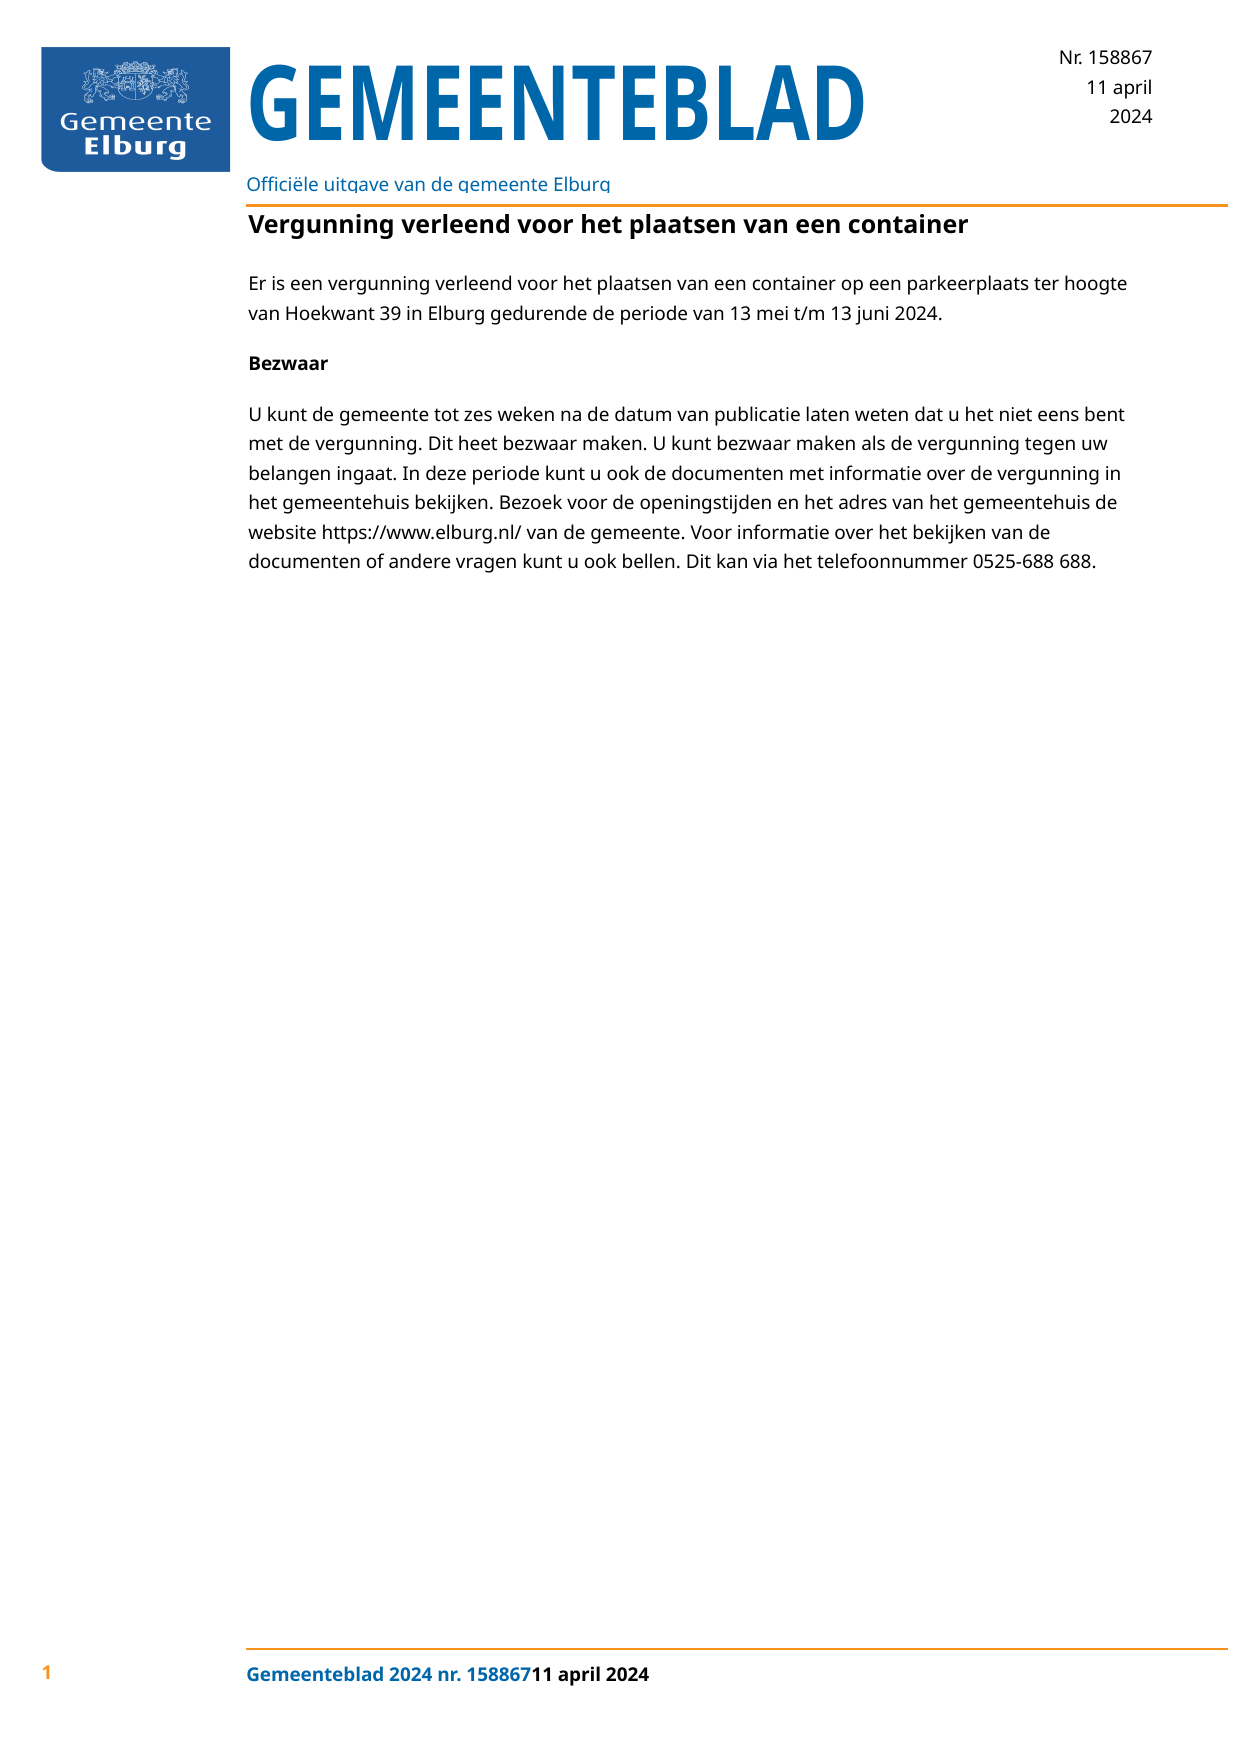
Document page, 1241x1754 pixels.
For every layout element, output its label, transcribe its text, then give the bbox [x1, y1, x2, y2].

text Er is een vergunning verleend voor het plaatsen van een container op een parkeerplaats ter hoogte van Hoekwant 39 in Elburg gedurende de periode van 13 mei t/m 13 juni 2024. [248, 270, 1152, 326]
picture [41, 47, 231, 172]
text Bezwaar [248, 350, 1152, 376]
text Vergunning verleend voor het plaatsen van een container [248, 207, 1152, 241]
text U kunt de gemeente tot zes weken na de datum van publicatie laten weten dat u het niet eens bent met de vergunning. Dit heet bezwaar maken. U kunt bezwaar maken als de vergunning tegen uw belangen ingaat. In deze periode kunt u ook de documenten met informatie over de vergunning in het gemeentehuis bekijken. Bezoek voor de openingstijden en het adres van het gemeentehuis de website https://www.elburg.nl/ van de gemeente. Voor informatie over het bekijken van de documenten of andere vragen kunt u ook bellen. Dit kan via het telefoonnummer 0525-688 688. [248, 401, 1152, 574]
